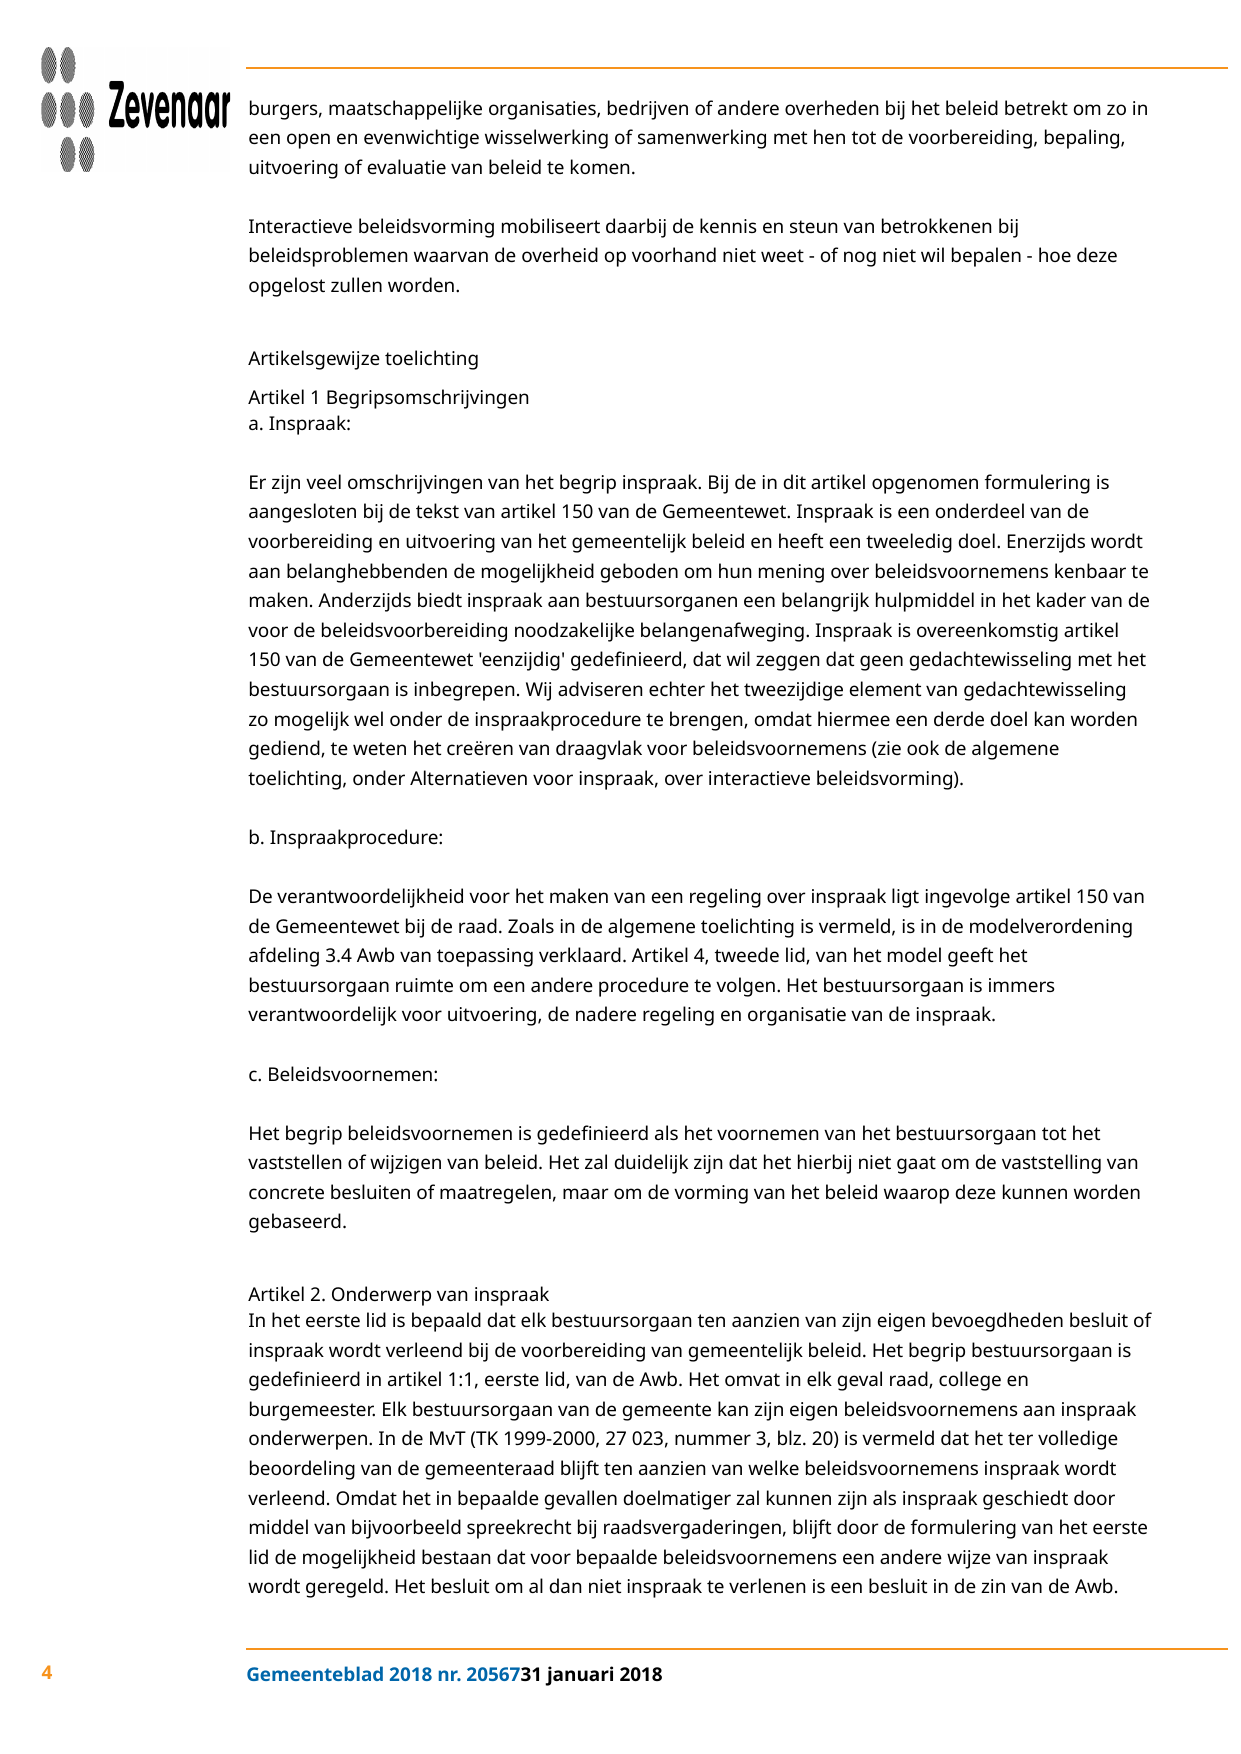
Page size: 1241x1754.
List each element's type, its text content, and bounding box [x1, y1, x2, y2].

text c. Beleidsvoornemen: [248, 1061, 1152, 1087]
text Artikel 1 Begripsomschrijvingen [248, 384, 1152, 410]
text Artikelsgewijze toelichting [248, 345, 1152, 371]
text In het eerste lid is bepaald dat elk bestuursorgaan ten aanzien van zijn eigen bevoegdheden besluit of inspraak wordt verleend bij de voorbereiding van gemeentelijk beleid. Het begrip bestuursorgaan is gedefinieerd in artikel 1:1, eerste lid, van de Awb. Het omvat in elk geval raad, college en burgemeester. Elk bestuursorgaan van de gemeente kan zijn eigen beleidsvoornemens aan inspraak onderwerpen. In de MvT (TK 1999-2000, 27 023, nummer 3, blz. 20) is vermeld dat het ter volledige beoordeling van de gemeenteraad blijft ten aanzien van welke beleidsvoornemens inspraak wordt verleend. Omdat het in bepaalde gevallen doelmatiger zal kunnen zijn als inspraak geschiedt door middel van bijvoorbeeld spreekrecht bij raadsvergaderingen, blijft door de formulering van het eerste lid de mogelijkheid bestaan dat voor bepaalde beleidsvoornemens een andere wijze van inspraak wordt geregeld. Het besluit om al dan niet inspraak te verlenen is een besluit in de zin van de Awb. [248, 1307, 1152, 1599]
text a. Inspraak: [248, 410, 1152, 436]
text Er zijn veel omschrijvingen van het begrip inspraak. Bij de in dit artikel opgenomen formulering is aangesloten bij de tekst van artikel 150 van de Gemeentewet. Inspraak is een onderdeel van de voorbereiding en uitvoering van het gemeentelijk beleid en heeft een tweeledig doel. Enerzijds wordt aan belanghebbenden de mogelijkheid geboden om hun mening over beleidsvoornemens kenbaar te maken. Anderzijds biedt inspraak aan bestuursorganen een belangrijk hulpmiddel in het kader van de voor de beleidsvoorbereiding noodzakelijke belangenafweging. Inspraak is overeenkomstig artikel 150 van de Gemeentewet 'eenzijdig' gedefinieerd, dat wil zeggen dat geen gedachtewisseling met het bestuursorgaan is inbegrepen. Wij adviseren echter het tweezijdige element van gedachtewisseling zo mogelijk wel onder de inspraakprocedure te brengen, omdat hiermee een derde doel kan worden gediend, te weten het creëren van draagvlak voor beleidsvoornemens (zie ook de algemene toelichting, onder Alternatieven voor inspraak, over interactieve beleidsvorming). [248, 469, 1152, 791]
text De verantwoordelijkheid voor het maken van een regeling over inspraak ligt ingevolge artikel 150 van de Gemeentewet bij de raad. Zoals in de algemene toelichting is vermeld, is in de modelverordening afdeling 3.4 Awb van toepassing verklaard. Artikel 4, tweede lid, van het model geeft het bestuursorgaan ruimte om een andere procedure te volgen. Het bestuursorgaan is immers verantwoordelijk voor uitvoering, de nadere regeling en organisatie van de inspraak. [248, 883, 1152, 1027]
text burgers, maatschappelijke organisaties, bedrijven of andere overheden bij het beleid betrekt om zo in een open en evenwichtige wisselwerking of samenwerking met hen tot de voorbereiding, bepaling, uitvoering of evaluatie van beleid te komen. [248, 95, 1152, 180]
text b. Inspraakprocedure: [248, 824, 1152, 850]
text Het begrip beleidsvoornemen is gedefinieerd als het voornemen van het bestuursorgaan tot het vaststellen of wijzigen van beleid. Het zal duidelijk zijn dat het hierbij niet gaat om de vaststelling van concrete besluiten of maatregelen, maar om de vorming van het beleid waarop deze kunnen worden gebaseerd. [248, 1120, 1152, 1234]
text Interactieve beleidsvorming mobiliseert daarbij de kennis en steun van betrokkenen bij beleidsproblemen waarvan de overheid op voorhand niet weet - of nog niet wil bepalen - hoe deze opgelost zullen worden. [248, 213, 1152, 298]
text Artikel 2. Onderwerp van inspraak [248, 1281, 1152, 1307]
picture [41, 47, 231, 172]
